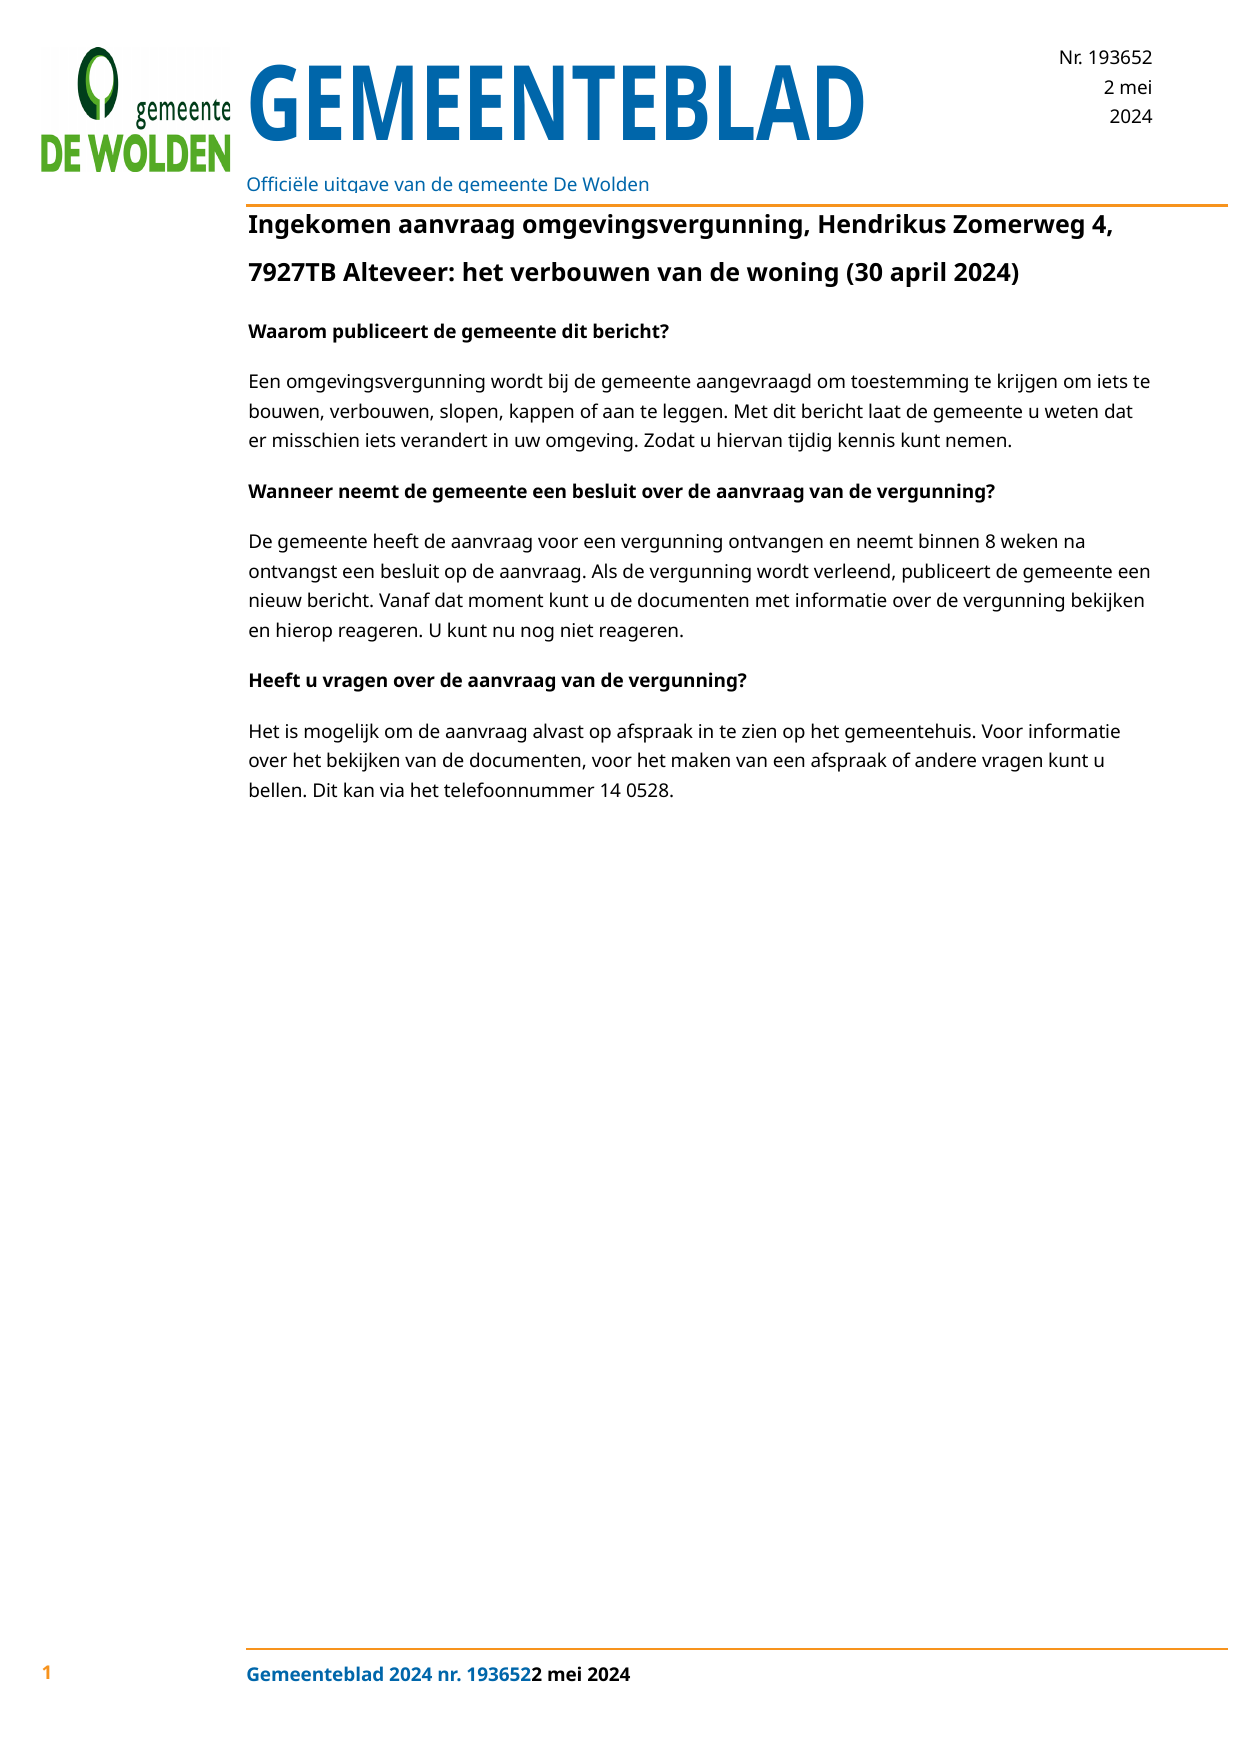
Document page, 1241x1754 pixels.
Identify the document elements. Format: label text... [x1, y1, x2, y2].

text Waarom publiceert de gemeente dit bericht? [248, 318, 1152, 344]
text De gemeente heeft de aanvraag voor een vergunning ontvangen en neemt binnen 8 weken na ontvangst een besluit op de aanvraag. Als de vergunning wordt verleend, publiceert de gemeente een nieuw bericht. Vanaf dat moment kunt u de documenten met informatie over de vergunning bekijken en hierop reageren. U kunt nu nog niet reageren. [248, 528, 1152, 643]
text Een omgevingsvergunning wordt bij de gemeente aangevraagd om toestemming te krijgen om iets te bouwen, verbouwen, slopen, kappen of aan te leggen. Met dit bericht laat de gemeente u weten dat er misschien iets verandert in uw omgeving. Zodat u hiervan tijdig kennis kunt nemen. [248, 368, 1152, 453]
text Wanneer neemt de gemeente een besluit over de aanvraag van de vergunning? [248, 478, 1152, 504]
text Het is mogelijk om de aanvraag alvast op afspraak in te zien op het gemeentehuis. Voor informatie over het bekijken van de documenten, voor het maken van een afspraak of andere vragen kunt u bellen. Dit kan via het telefoonnummer 14 0528. [248, 718, 1152, 803]
text Heeft u vragen over de aanvraag van de vergunning? [248, 667, 1152, 693]
text Ingekomen aanvraag omgevingsvergunning, Hendrikus Zomerweg 4, 7927TB Alteveer: het verbouwen van de woning (30 april 2024) [248, 207, 1152, 288]
picture [41, 47, 231, 172]
